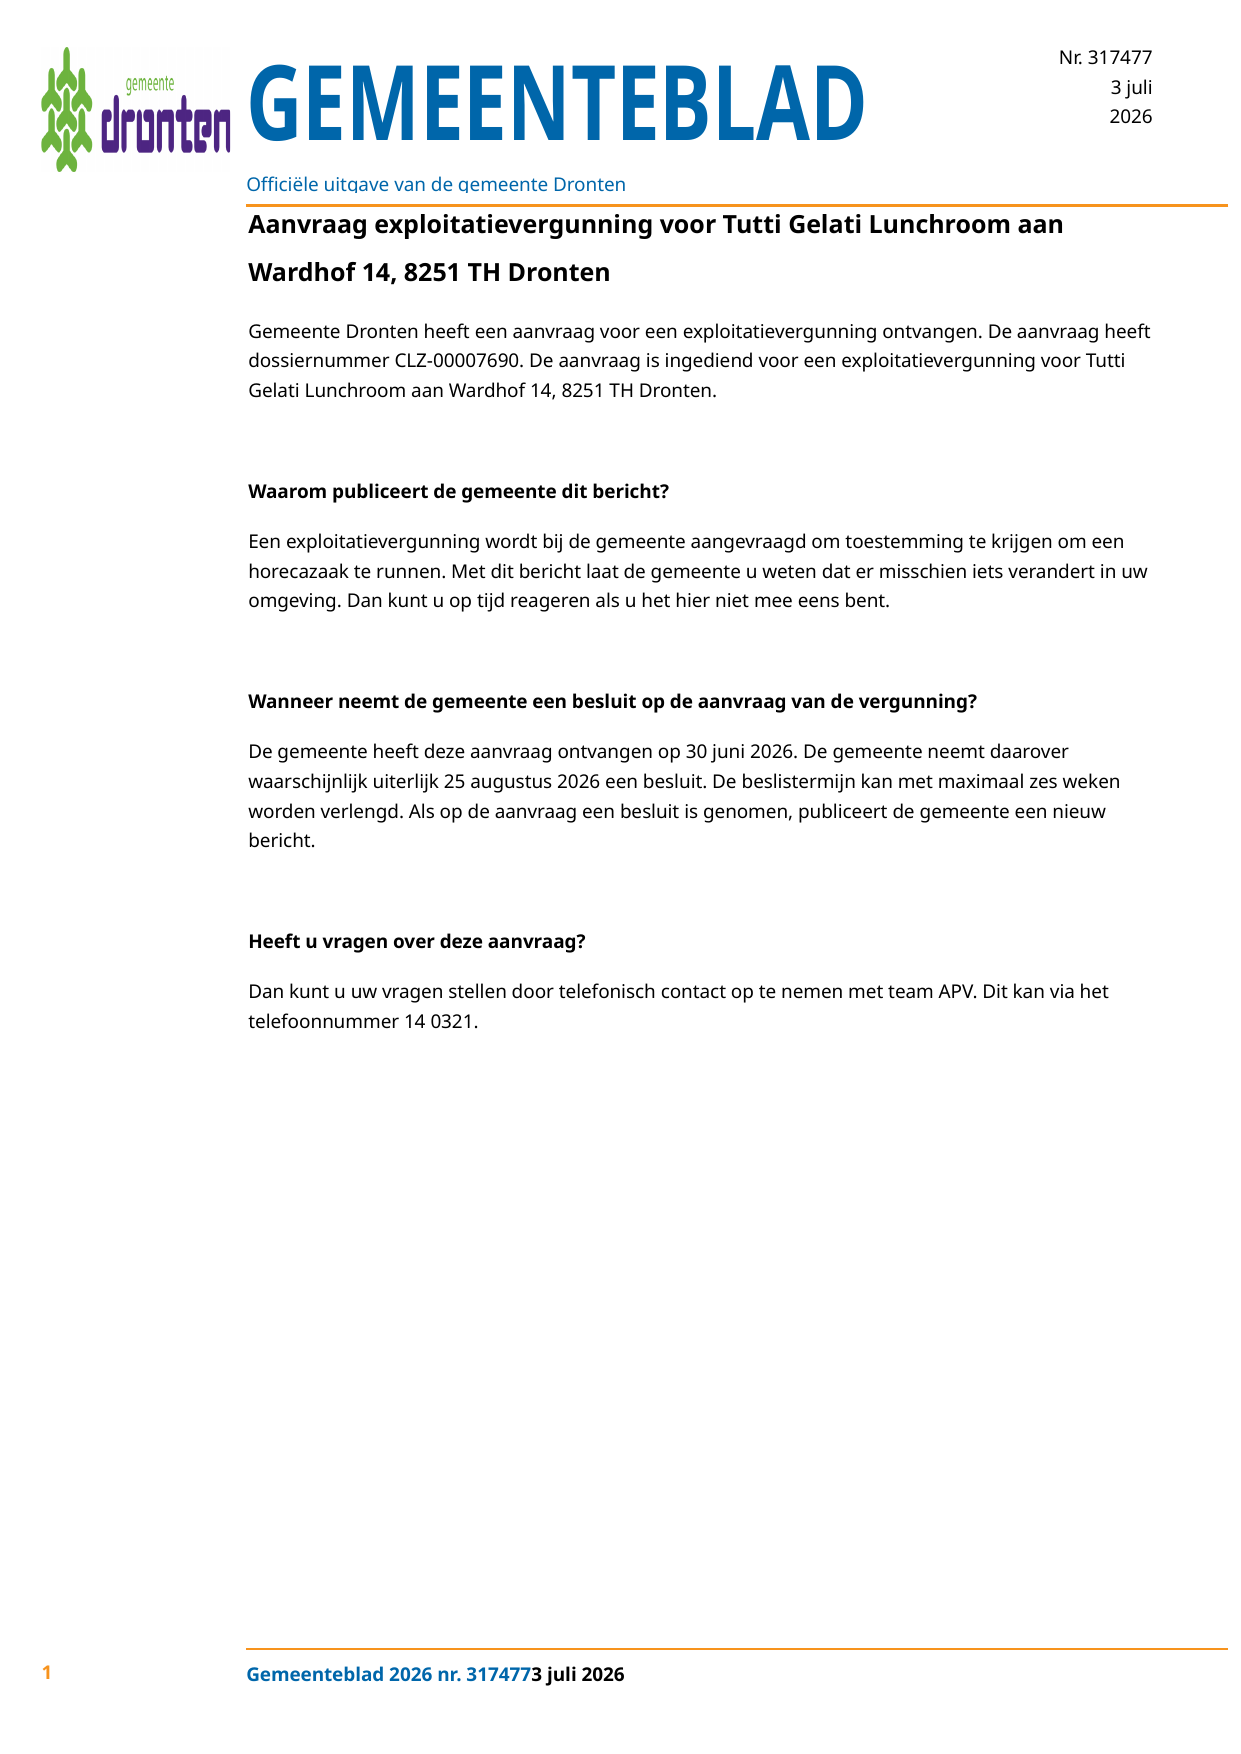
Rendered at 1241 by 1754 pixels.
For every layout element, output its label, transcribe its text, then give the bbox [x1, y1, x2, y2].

text Een exploitatievergunning wordt bij de gemeente aangevraagd om toestemming te krijgen om een horecazaak te runnen. Met dit bericht laat de gemeente u weten dat er misschien iets verandert in uw omgeving. Dan kunt u op tijd reageren als u het hier niet mee eens bent. [248, 528, 1152, 613]
text Wanneer neemt de gemeente een besluit op de aanvraag van de vergunning? [248, 688, 1152, 714]
text Gemeente Dronten heeft een aanvraag voor een exploitatievergunning ontvangen. De aanvraag heeft dossiernummer CLZ-00007690. De aanvraag is ingediend voor een exploitatievergunning voor Tutti Gelati Lunchroom aan Wardhof 14, 8251 TH Dronten. [248, 318, 1152, 403]
text Aanvraag exploitatievergunning voor Tutti Gelati Lunchroom aan Wardhof 14, 8251 TH Dronten [248, 207, 1152, 288]
text Heeft u vragen over deze aanvraag? [248, 928, 1152, 954]
picture [41, 47, 231, 172]
text Waarom publiceert de gemeente dit bericht? [248, 478, 1152, 504]
text Dan kunt u uw vragen stellen door telefonisch contact op te nemen met team APV. Dit kan via het telefoonnummer 14 0321. [248, 979, 1152, 1034]
text De gemeente heeft deze aanvraag ontvangen op 30 juni 2026. De gemeente neemt daarover waarschijnlijk uiterlijk 25 augustus 2026 een besluit. De beslistermijn kan met maximaal zes weken worden verlengd. Als op de aanvraag een besluit is genomen, publiceert de gemeente een nieuw bericht. [248, 739, 1152, 853]
